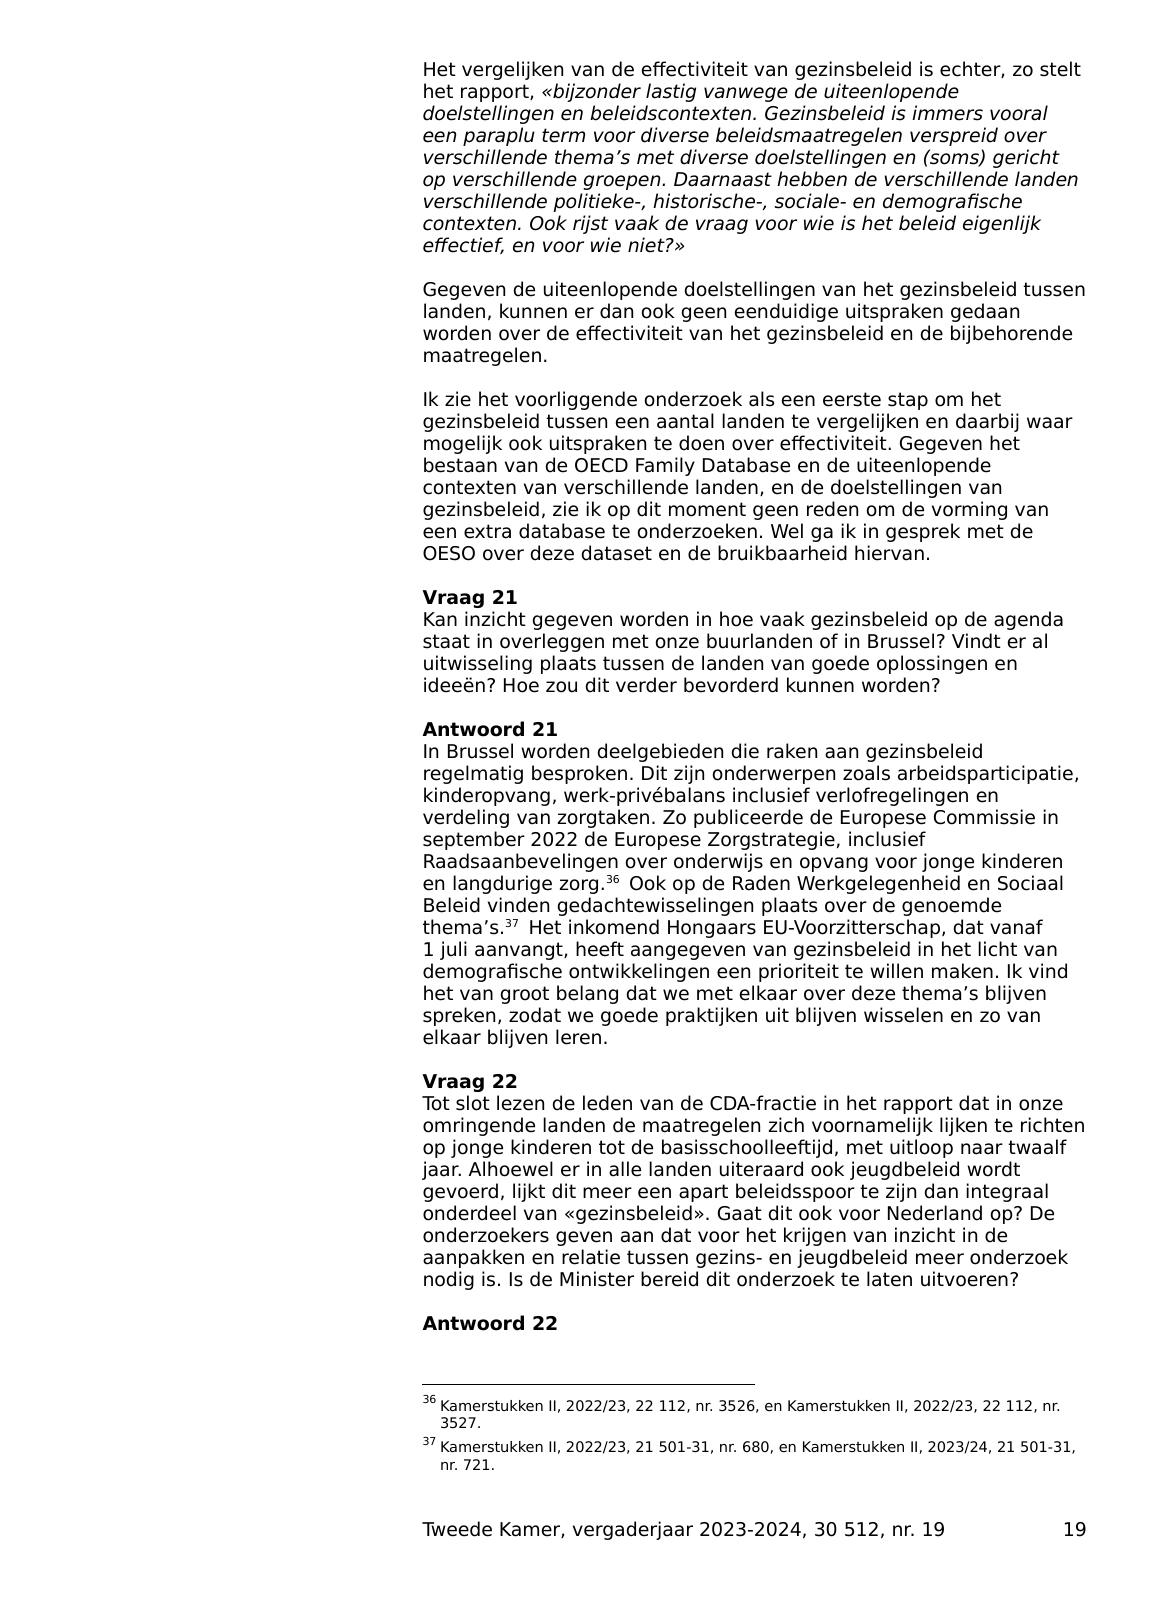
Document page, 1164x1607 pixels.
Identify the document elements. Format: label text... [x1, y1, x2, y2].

text Gegeven de uiteenlopende doelstellingen van het gezinsbeleid tussen landen, kunnen er dan ook geen eenduidige uitspraken gedaan worden over de effectiviteit van het gezinsbeleid en de bijbehorende maatregelen. [422, 279, 1087, 367]
text Kamerstukken II, 2022/23, 21 501-31, nr. 680, en Kamerstukken II, 2023/24, 21 501-31, nr. 721. [422, 1435, 1087, 1474]
text Kamerstukken II, 2022/23, 22 112, nr. 3526, en Kamerstukken II, 2022/23, 22 112, nr. 3527. [422, 1393, 1087, 1432]
text Kan inzicht gegeven worden in hoe vaak gezinsbeleid op de agenda staat in overleggen met onze buurlanden of in Brussel? Vindt er al uitwisseling plaats tussen de landen van goede oplossingen en ideeën? Hoe zou dit verder bevorderd kunnen worden? [422, 609, 1087, 697]
text Antwoord 22 [422, 1313, 1087, 1335]
text Vraag 22 [422, 1071, 1087, 1093]
text Het vergelijken van de effectiviteit van gezinsbeleid is echter, zo stelt het rapport, «bijzonder lastig vanwege de uiteenlopende doelstellingen en beleidscontexten. Gezinsbeleid is immers vooral een paraplu term voor diverse beleidsmaatregelen verspreid over verschillende thema’s met diverse doelstellingen en (soms) gericht op verschillende groepen. Daarnaast hebben de verschillende landen verschillende politieke-, historische-, sociale- en demografische contexten. Ook rijst vaak de vraag voor wie is het beleid eigenlijk effectief, en voor wie niet?» [422, 59, 1087, 257]
text Ik zie het voorliggende onderzoek als een eerste stap om het gezinsbeleid tussen een aantal landen te vergelijken en daarbij waar mogelijk ook uitspraken te doen over effectiviteit. Gegeven het bestaan van de OECD Family Database en de uiteenlopende contexten van verschillende landen, en de doelstellingen van gezinsbeleid, zie ik op dit moment geen reden om de vorming van een extra database te onderzoeken. Wel ga ik in gesprek met de OESO over deze dataset en de bruikbaarheid hiervan. [422, 389, 1087, 565]
text Tot slot lezen de leden van de CDA-fractie in het rapport dat in onze omringende landen de maatregelen zich voornamelijk lijken te richten op jonge kinderen tot de basisschoolleeftijd, met uitloop naar twaalf jaar. Alhoewel er in alle landen uiteraard ook jeugdbeleid wordt gevoerd, lijkt dit meer een apart beleidsspoor te zijn dan integraal onderdeel van «gezinsbeleid». Gaat dit ook voor Nederland op? De onderzoekers geven aan dat voor het krijgen van inzicht in de aanpakken en relatie tussen gezins- en jeugdbeleid meer onderzoek nodig is. Is de Minister bereid dit onderzoek te laten uitvoeren? [422, 1093, 1087, 1291]
text In Brussel worden deelgebieden die raken aan gezinsbeleid regelmatig besproken. Dit zijn onderwerpen zoals arbeidsparticipatie, kinderopvang, werk-privébalans inclusief verlofregelingen en verdeling van zorgtaken. Zo publiceerde de Europese Commissie in september 2022 de Europese Zorgstrategie, inclusief Raadsaanbevelingen over onderwijs en opvang voor jonge kinderen en langdurige zorg. Ook op de Raden Werkgelegenheid en Sociaal Beleid vinden gedachtewisselingen plaats over de genoemde thema’s. Het inkomend Hongaars EU-Voorzitterschap, dat vanaf 1 juli aanvangt, heeft aangegeven van gezinsbeleid in het licht van demografische ontwikkelingen een prioriteit te willen maken. Ik vind het van groot belang dat we met elkaar over deze thema’s blijven spreken, zodat we goede praktijken uit blijven wisselen en zo van elkaar blijven leren. [422, 741, 1087, 1049]
text Vraag 21 [422, 587, 1087, 609]
text Antwoord 21 [422, 719, 1087, 741]
